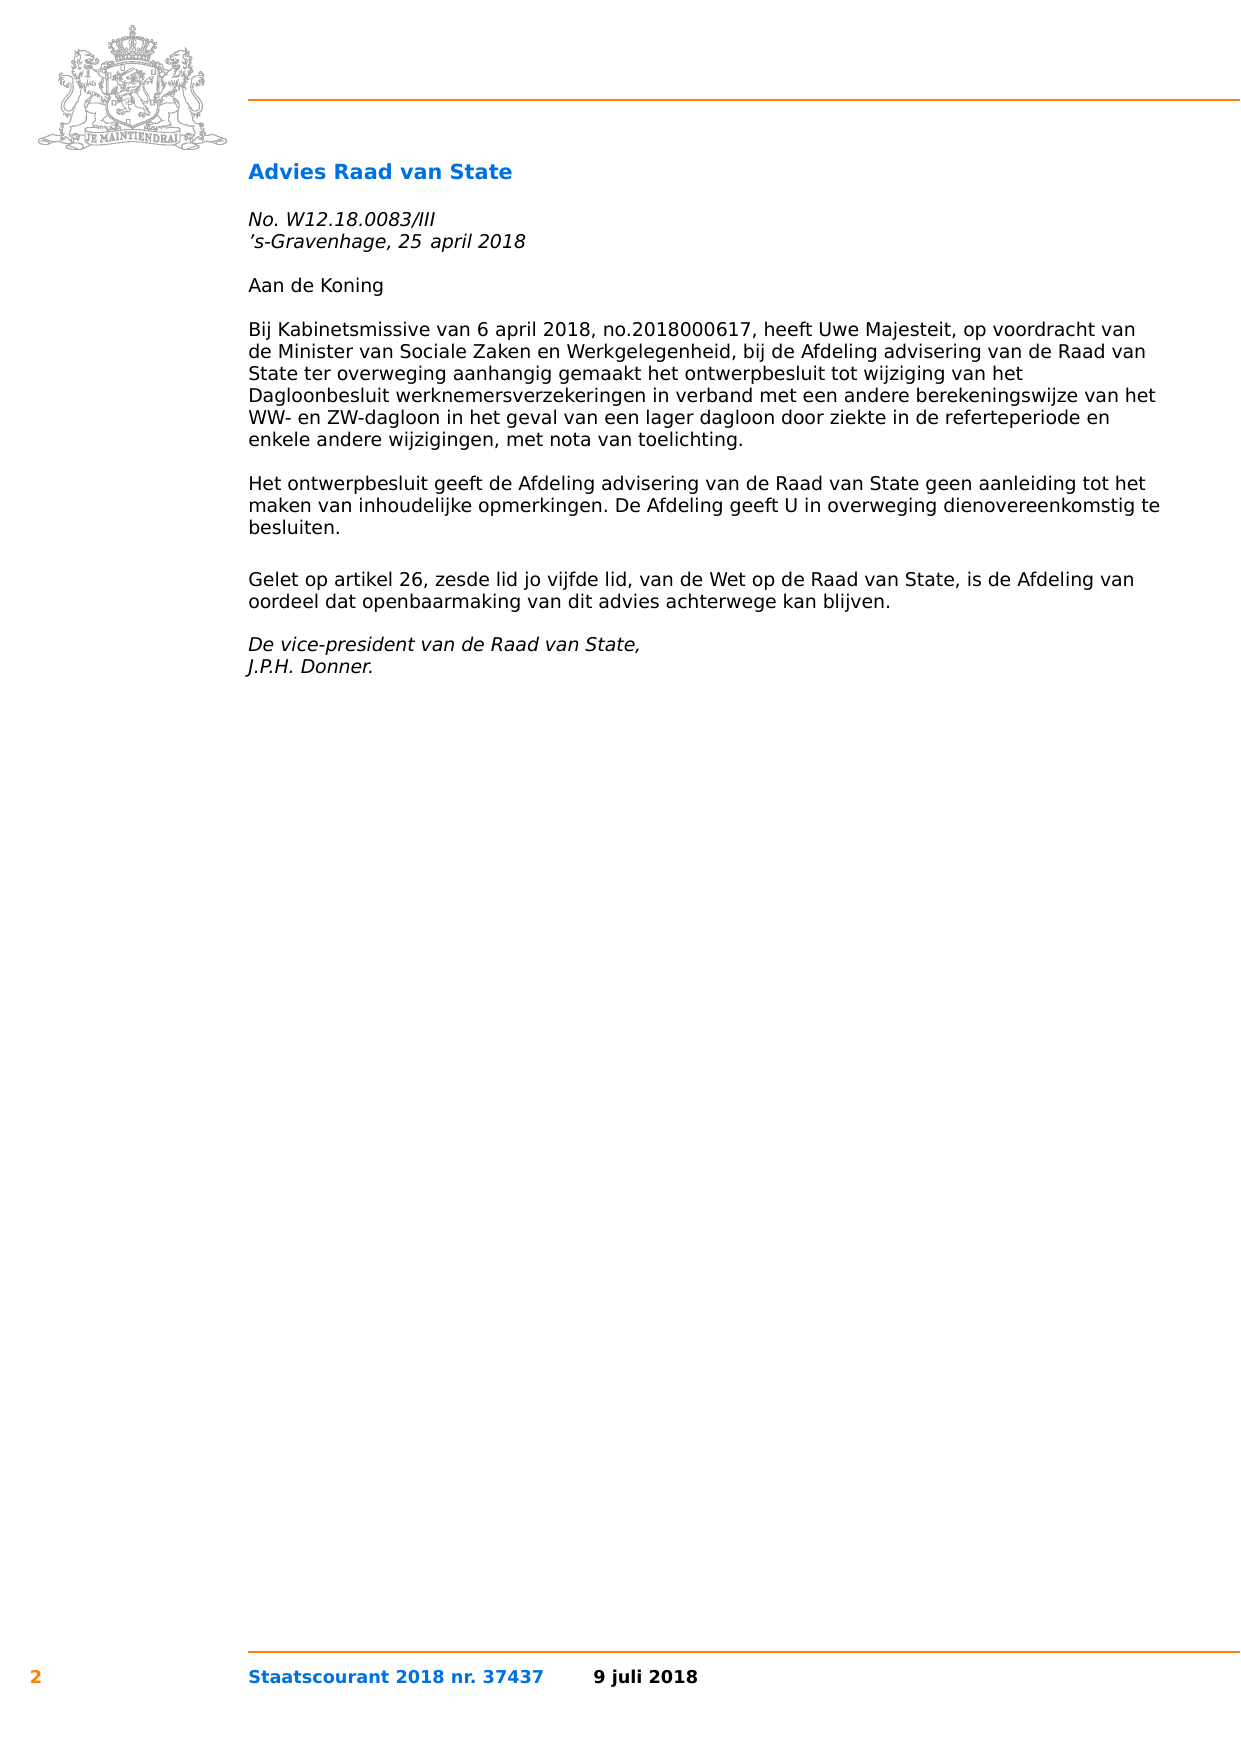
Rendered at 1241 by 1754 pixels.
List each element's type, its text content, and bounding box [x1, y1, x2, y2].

text Het ontwerpbesluit geeft de Afdeling advisering van de Raad van State geen aanleiding tot het maken van inhoudelijke opmerkingen. De Afdeling geeft U in overweging dienovereenkomstig te besluiten. [248, 473, 1163, 538]
text Bij Kabinetsmissive van 6 april 2018, no.2018000617, heeft Uwe Majesteit, op voordracht van de Minister van Sociale Zaken en Werkgelegenheid, bij de Afdeling advisering van de Raad van State ter overweging aanhangig gemaakt het ontwerpbesluit tot wijziging van het Dagloonbesluit werknemersverzekeringen in verband met een andere berekeningswijze van het WW- en ZW-dagloon in het geval van een lager dagloon door ziekte in de referteperiode en enkele andere wijzigingen, met nota van toelichting. [248, 319, 1163, 451]
text No. W12.18.0083/III [248, 209, 1163, 231]
text De vice-president van de Raad van State, J.P.H. Donner. [248, 634, 1163, 678]
subtitle Advies Raad van State [248, 160, 1163, 184]
text Gelet op artikel 26, zesde lid jo vijfde lid, van de Wet op de Raad van State, is de Afdeling van oordeel dat openbaarmaking van dit advies achterwege kan blijven. [248, 568, 1163, 612]
picture [38, 25, 227, 150]
text Aan de Koning [248, 275, 1163, 297]
text ’s-Gravenhage, 25 april 2018 [248, 231, 1163, 253]
